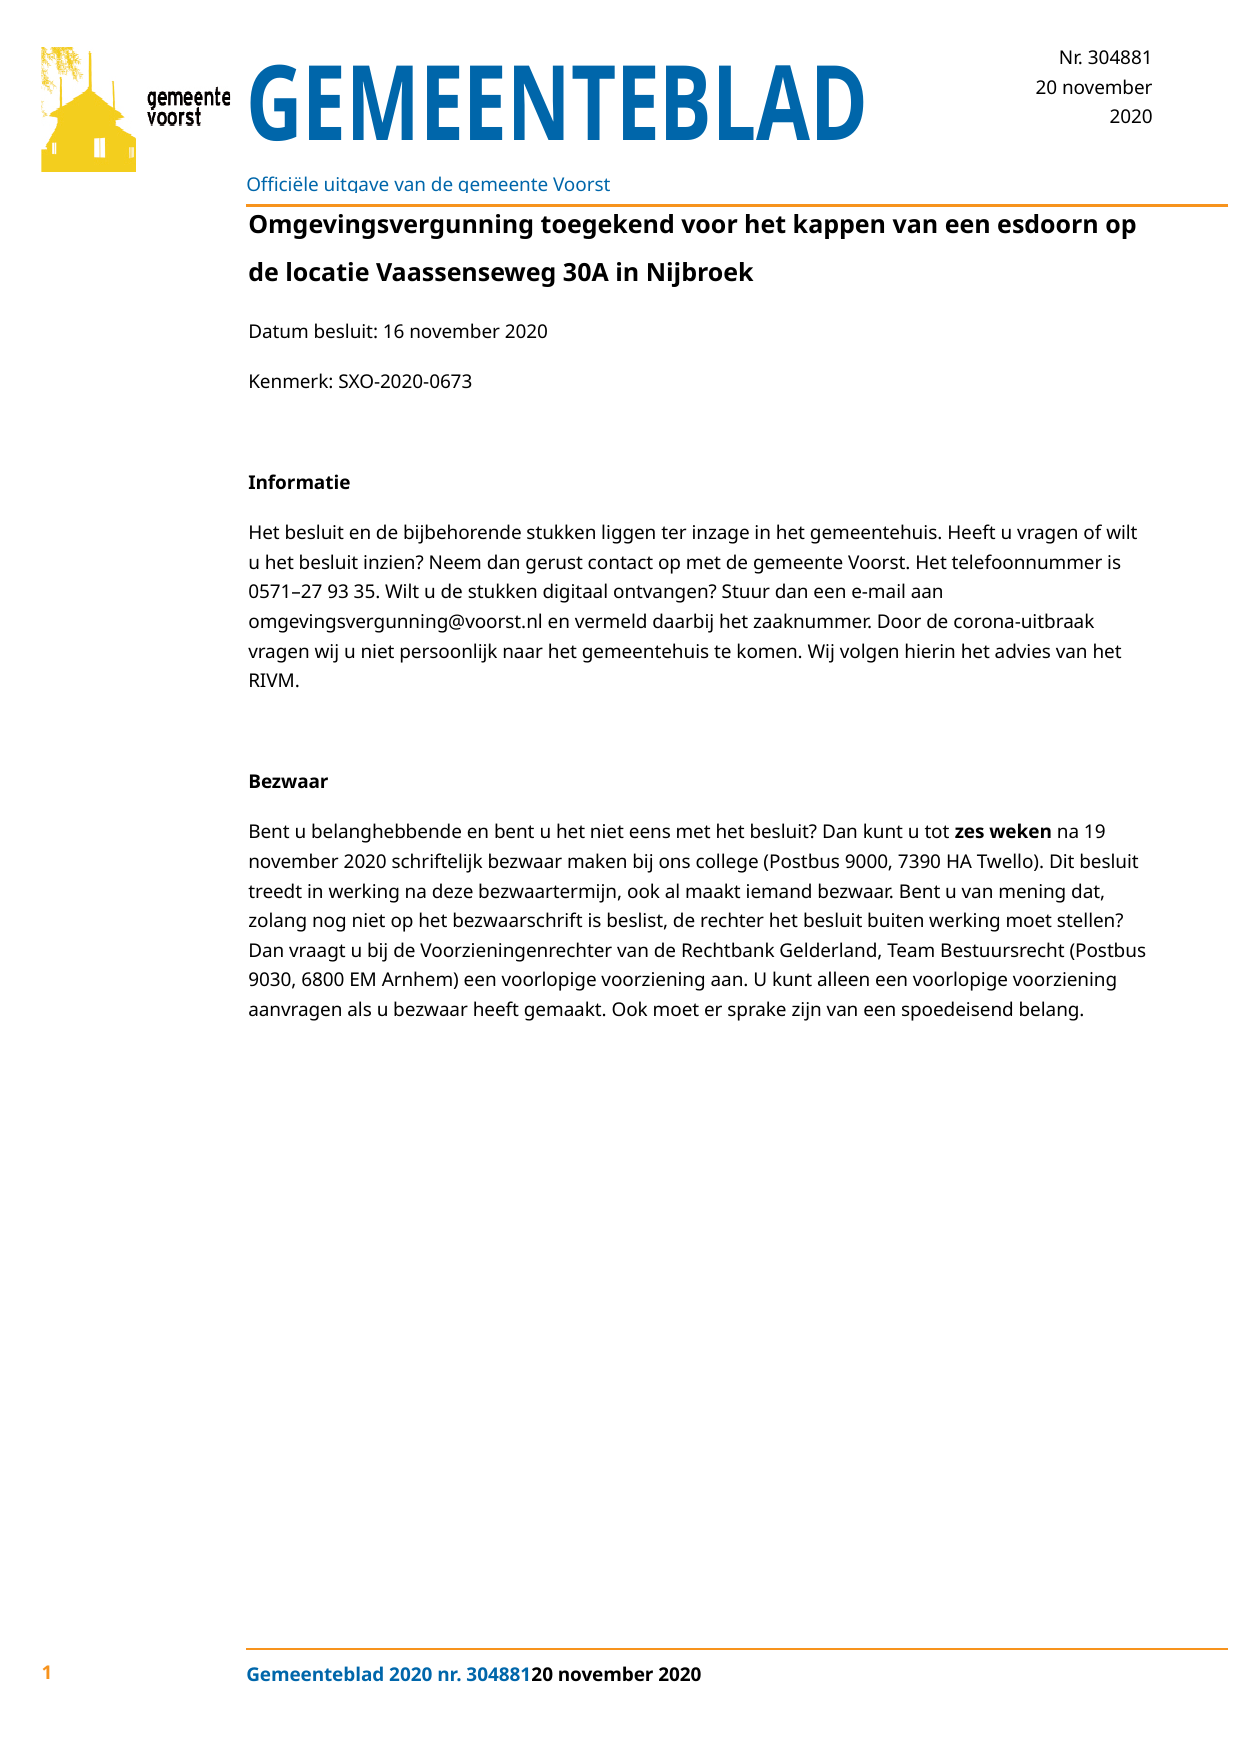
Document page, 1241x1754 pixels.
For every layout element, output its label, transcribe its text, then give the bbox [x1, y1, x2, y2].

text Omgevingsvergunning toegekend voor het kappen van een esdoorn op de locatie Vaassenseweg 30A in Nijbroek [248, 207, 1152, 288]
text Kenmerk: SXO-2020-0673 [248, 368, 1152, 394]
text Bent u belanghebbende en bent u het niet eens met het besluit? Dan kunt u tot zes weken na 19 november 2020 schriftelijk bezwaar maken bij ons college (Postbus 9000, 7390 HA Twello). Dit besluit treedt in werking na deze bezwaartermijn, ook al maakt iemand bezwaar. Bent u van mening dat, zolang nog niet op het bezwaarschrift is beslist, de rechter het besluit buiten werking moet stellen? Dan vraagt u bij de Voorzieningenrechter van de Rechtbank Gelderland, Team Bestuursrecht (Postbus 9030, 6800 EM Arnhem) een voorlopige voorziening aan. U kunt alleen een voorlopige voorziening aanvragen als u bezwaar heeft gemaakt. Ook moet er sprake zijn van een spoedeisend belang. [248, 819, 1152, 1022]
text Bezwaar [248, 768, 1152, 794]
text Informatie [248, 469, 1152, 495]
text Het besluit en de bijbehorende stukken liggen ter inzage in het gemeentehuis. Heeft u vragen of wilt u het besluit inzien? Neem dan gerust contact op met de gemeente Voorst. Het telefoonnummer is 0571–27 93 35. Wilt u de stukken digitaal ontvangen? Stuur dan een e-mail aan omgevingsvergunning@voorst.nl en vermeld daarbij het zaaknummer. Door de corona-uitbraak vragen wij u niet persoonlijk naar het gemeentehuis te komen. Wij volgen hierin het advies van het RIVM. [248, 519, 1152, 693]
text Datum besluit: 16 november 2020 [248, 318, 1152, 344]
picture [41, 47, 231, 172]
